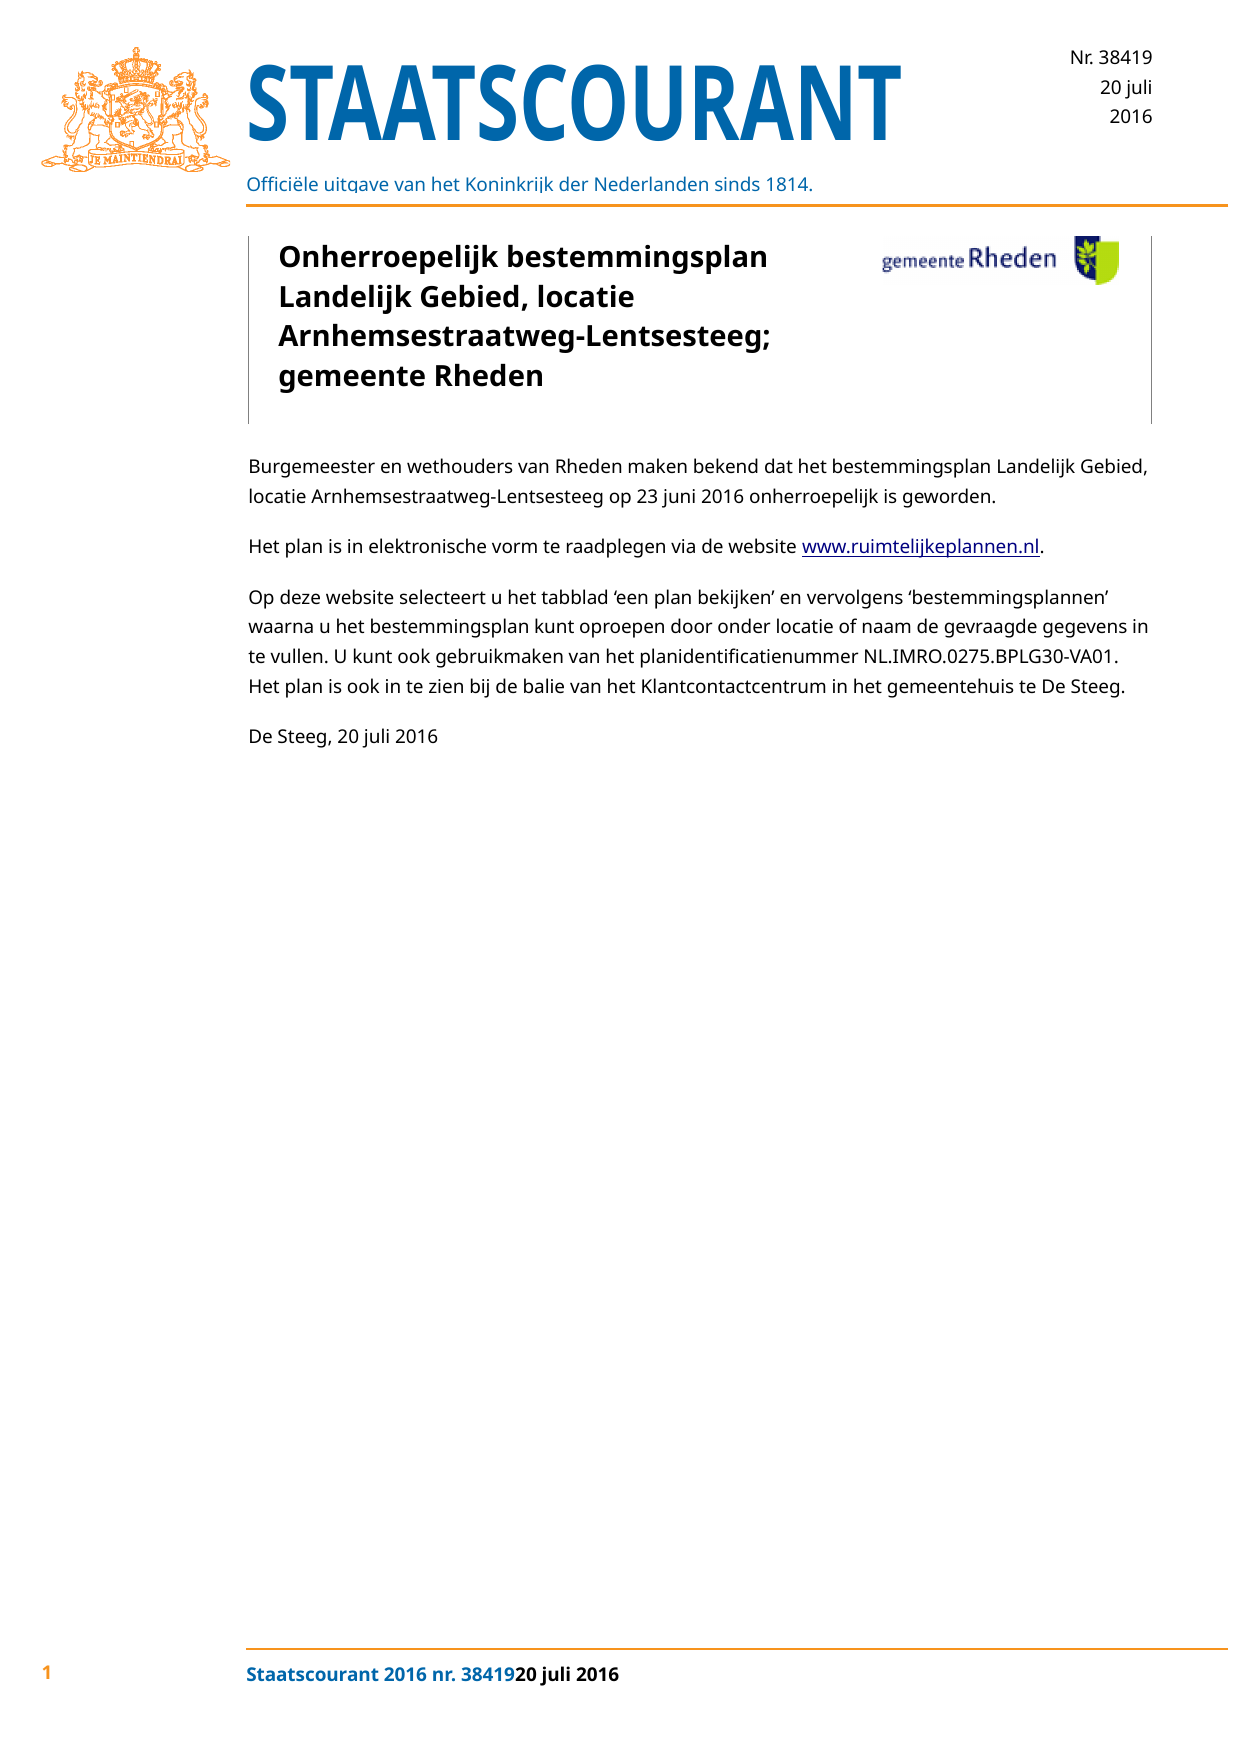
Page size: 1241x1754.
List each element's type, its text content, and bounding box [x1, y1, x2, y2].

picture [882, 236, 1119, 285]
table_header [850, 236, 1151, 424]
text Het plan is in elektronische vorm te raadplegen via de website www.ruimtelijkeplannen.nl. [248, 534, 1152, 559]
table_header Onherroepelijk bestemmingsplan Landelijk Gebied, locatie Arnhemsestraatweg-Lentsesteeg; gemeente Rheden [249, 236, 850, 424]
text Burgemeester en wethouders van Rheden maken bekend dat het bestemmingsplan Landelijk Gebied, locatie Arnhemsestraatweg-Lentsesteeg op 23 juni 2016 onherroepelijk is geworden. [248, 454, 1152, 509]
text Op deze website selecteert u het tabblad ‘een plan bekijken’ en vervolgens ‘bestemmingsplannen’ waarna u het bestemmingsplan kunt oproepen door onder locatie of naam de gevraagde gegevens in te vullen. U kunt ook gebruikmaken van het planidentificatienummer NL.IMRO.0275.BPLG30-VA01. Het plan is ook in te zien bij de balie van het Klantcontactcentrum in het gemeentehuis te De Steeg. [248, 584, 1152, 698]
text De Steeg, 20 juli 2016 [248, 723, 1152, 749]
picture [41, 47, 231, 172]
